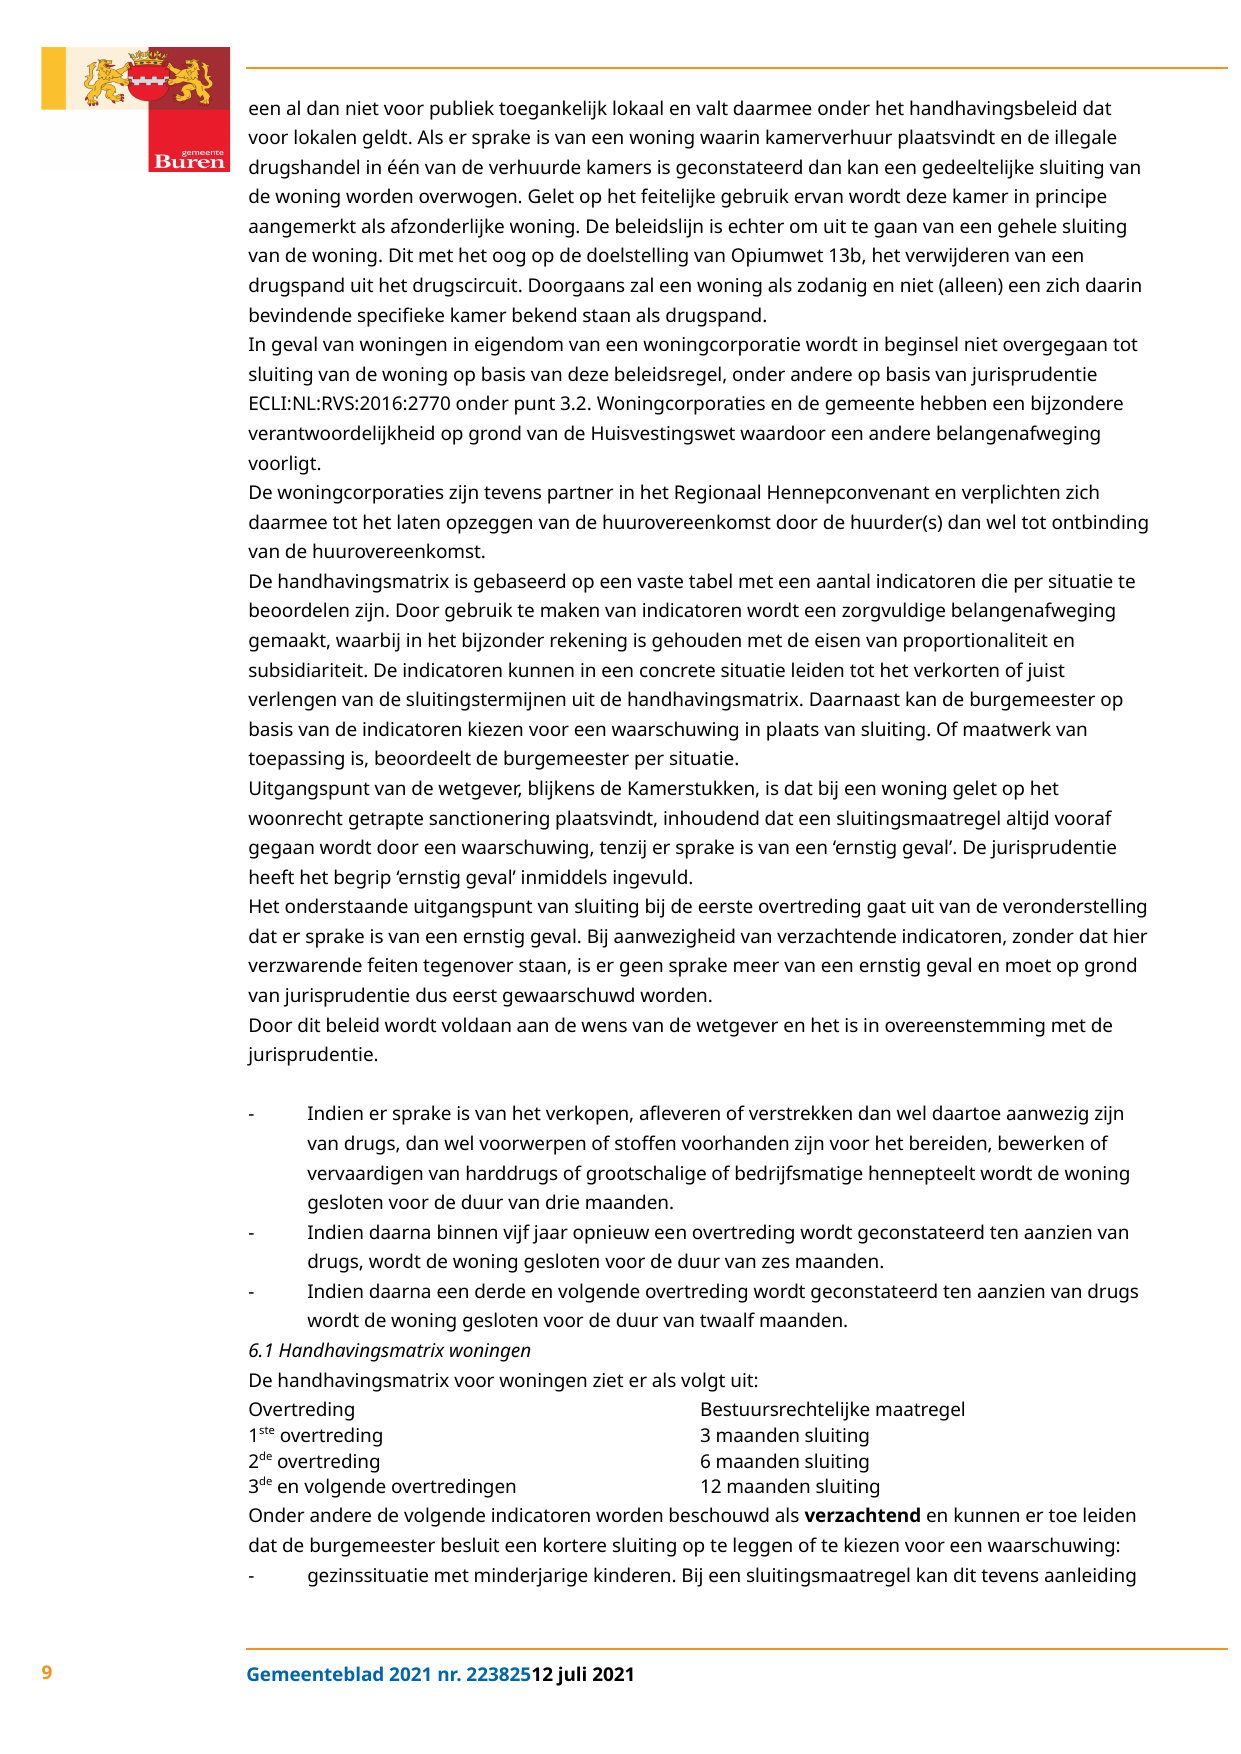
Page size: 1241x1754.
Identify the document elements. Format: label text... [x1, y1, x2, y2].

picture [41, 47, 231, 172]
text In geval van woningen in eigendom van een woningcorporatie wordt in beginsel niet overgegaan tot sluiting van de woning op basis van deze beleidsregel, onder andere op basis van jurisprudentie ECLI:NL:RVS:2016:2770 onder punt 3.2. Woningcorporaties en de gemeente hebben een bijzondere verantwoordelijkheid op grond van de Huisvestingswet waardoor een andere belangenafweging voorligt. [248, 331, 1152, 476]
text 6.1 Handhavingsmatrix woningen [248, 1337, 1152, 1363]
list Indien daarna binnen vijf jaar opnieuw een overtreding wordt geconstateerd ten aanzien van drugs, wordt de woning gesloten voor de duur van zes maanden. [248, 1219, 1152, 1274]
table_cell 1ste overtreding [248, 1422, 700, 1448]
table_cell 3de en volgende overtredingen [248, 1474, 700, 1499]
list Indien er sprake is van het verkopen, afleveren of verstrekken dan wel daartoe aanwezig zijn van drugs, dan wel voorwerpen of stoffen voorhanden zijn voor het bereiden, bewerken of vervaardigen van harddrugs of grootschalige of bedrijfsmatige hennepteelt wordt de woning gesloten voor de duur van drie maanden. [248, 1101, 1152, 1215]
table_header Overtreding [248, 1397, 700, 1422]
table_cell 6 maanden sluiting [700, 1448, 1152, 1474]
text Onder andere de volgende indicatoren worden beschouwd als verzachtend en kunnen er toe leiden dat de burgemeester besluit een kortere sluiting op te leggen of te kiezen voor een waarschuwing: [248, 1503, 1152, 1558]
text De woningcorporaties zijn tevens partner in het Regionaal Hennepconvenant en verplichten zich daarmee tot het laten opzeggen van de huurovereenkomst door de huurder(s) dan wel tot ontbinding van de huurovereenkomst. [248, 479, 1152, 564]
text De handhavingsmatrix is gebaseerd op een vaste tabel met een aantal indicatoren die per situatie te beoordelen zijn. Door gebruik te maken van indicatoren wordt een zorgvuldige belangenafweging gemaakt, waarbij in het bijzonder rekening is gehouden met de eisen van proportionaliteit en subsidiariteit. De indicatoren kunnen in een concrete situatie leiden tot het verkorten of juist verlengen van de sluitingstermijnen uit de handhavingsmatrix. Daarnaast kan de burgemeester op basis van de indicatoren kiezen voor een waarschuwing in plaats van sluiting. Of maatwerk van toepassing is, beoordeelt de burgemeester per situatie. [248, 568, 1152, 771]
text De handhavingsmatrix voor woningen ziet er als volgt uit: [248, 1367, 1152, 1393]
table_cell 12 maanden sluiting [700, 1474, 1152, 1499]
text Uitgangspunt van de wetgever, blijkens de Kamerstukken, is dat bij een woning gelet op het woonrecht getrapte sanctionering plaatsvindt, inhoudend dat een sluitingsmaatregel altijd vooraf gegaan wordt door een waarschuwing, tenzij er sprake is van een ‘ernstig geval’. De jurisprudentie heeft het begrip ‘ernstig geval’ inmiddels ingevuld. [248, 775, 1152, 890]
list Indien daarna een derde en volgende overtreding wordt geconstateerd ten aanzien van drugs wordt de woning gesloten voor de duur van twaalf maanden. [248, 1278, 1152, 1333]
text Het onderstaande uitgangspunt van sluiting bij de eerste overtreding gaat uit van de veronderstelling dat er sprake is van een ernstig geval. Bij aanwezigheid van verzachtende indicatoren, zonder dat hier verzwarende feiten tegenover staan, is er geen sprake meer van een ernstig geval en moet op grond van jurisprudentie dus eerst gewaarschuwd worden. [248, 893, 1152, 1008]
table_cell 3 maanden sluiting [700, 1422, 1152, 1448]
table_cell 2de overtreding [248, 1448, 700, 1474]
text een al dan niet voor publiek toegankelijk lokaal en valt daarmee onder het handhavingsbeleid dat voor lokalen geldt. Als er sprake is van een woning waarin kamerverhuur plaatsvindt en de illegale drugshandel in één van de verhuurde kamers is geconstateerd dan kan een gedeeltelijke sluiting van de woning worden overwogen. Gelet op het feitelijke gebruik ervan wordt deze kamer in principe aangemerkt als afzonderlijke woning. De beleidslijn is echter om uit te gaan van een gehele sluiting van de woning. Dit met het oog op de doelstelling van Opiumwet 13b, het verwijderen van een drugspand uit het drugscircuit. Doorgaans zal een woning als zodanig en niet (alleen) een zich daarin bevindende specifieke kamer bekend staan als drugspand. [248, 95, 1152, 328]
table_header Bestuursrechtelijke maatregel [700, 1397, 1152, 1422]
text Door dit beleid wordt voldaan aan de wens van de wetgever en het is in overeenstemming met de jurisprudentie. [248, 1012, 1152, 1067]
list gezinssituatie met minderjarige kinderen. Bij een sluitingsmaatregel kan dit tevens aanleiding [248, 1562, 1152, 1588]
